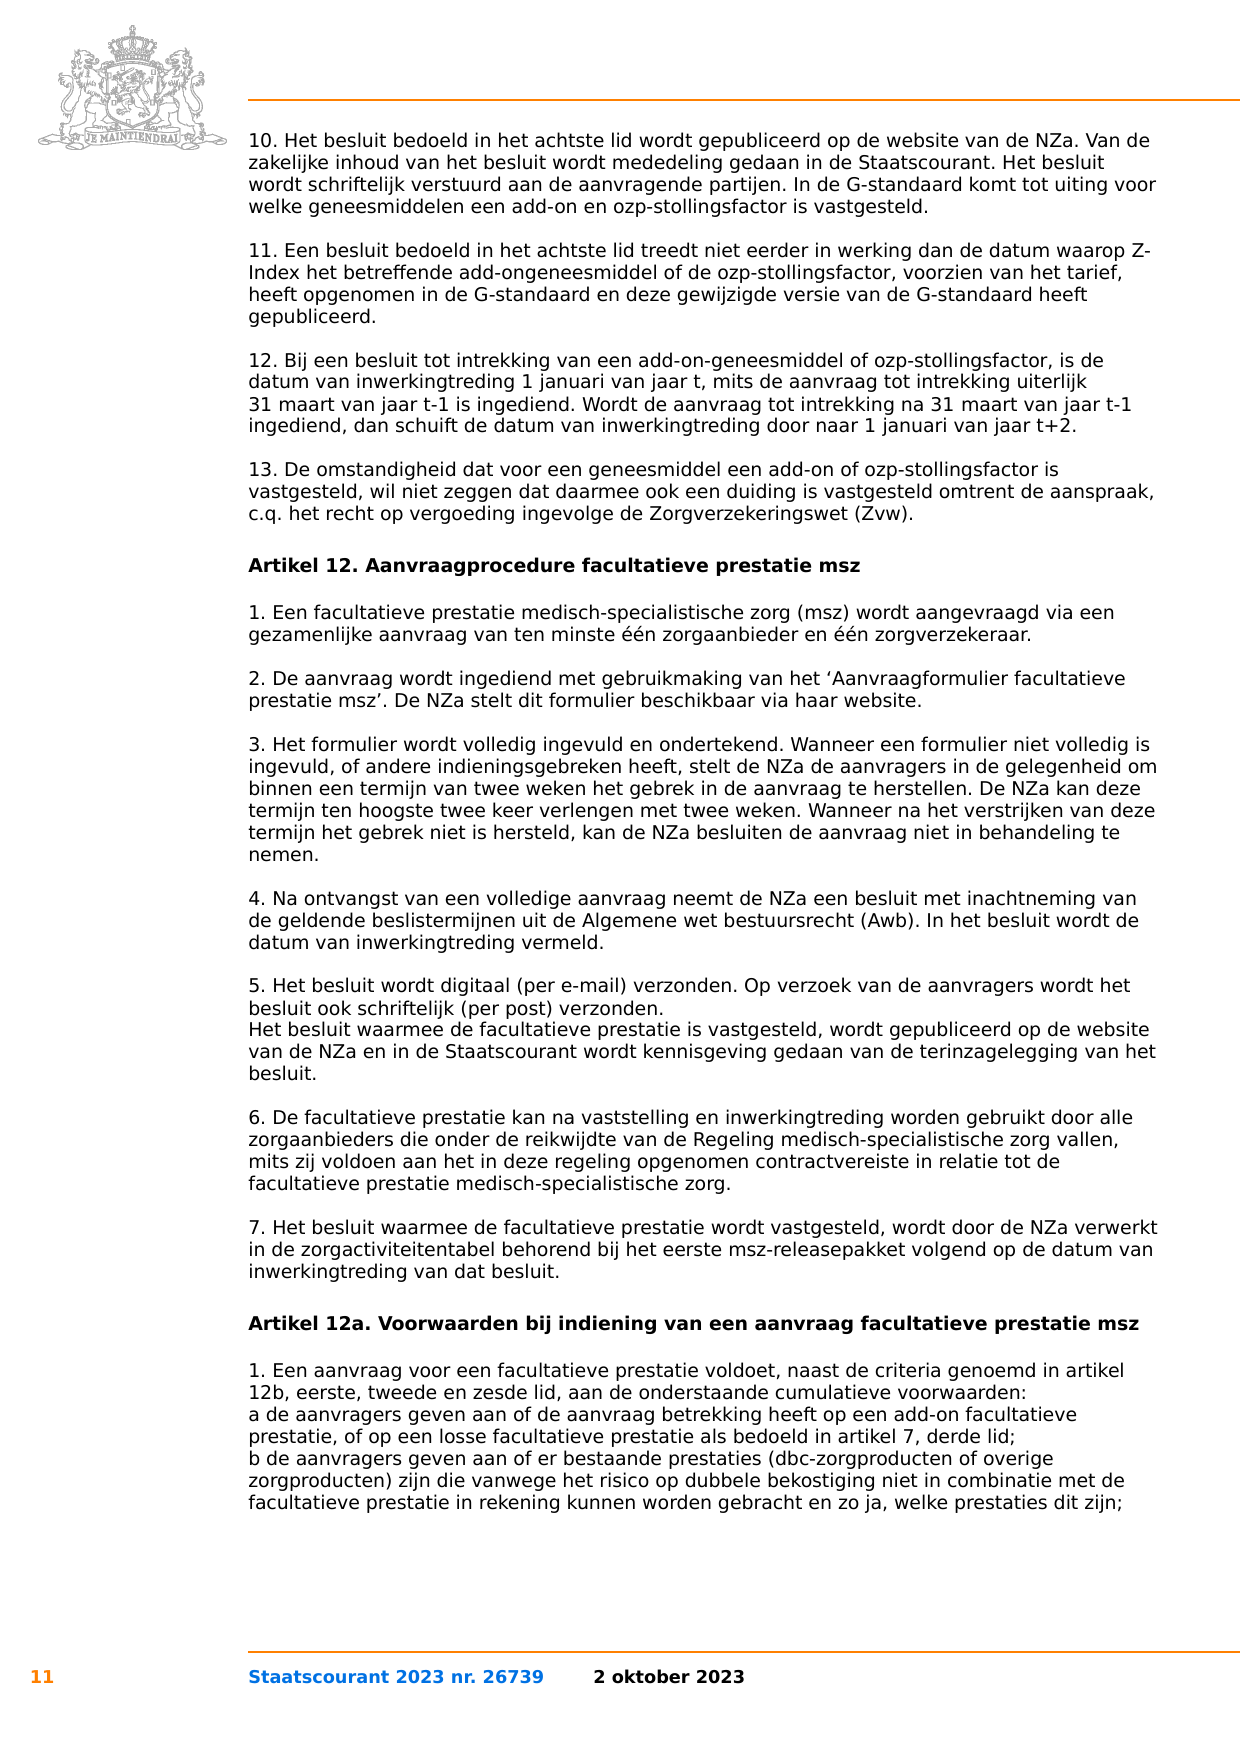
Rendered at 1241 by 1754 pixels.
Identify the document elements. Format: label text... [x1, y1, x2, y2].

text 10. Het besluit bedoeld in het achtste lid wordt gepubliceerd op de website van de NZa. Van de zakelijke inhoud van het besluit wordt mededeling gedaan in de Staatscourant. Het besluit wordt schriftelijk verstuurd aan de aanvragende partijen. In de G-standaard komt tot uiting voor welke geneesmiddelen een add-on en ozp-stollingsfactor is vastgesteld. [248, 130, 1163, 218]
text 4. Na ontvangst van een volledige aanvraag neemt de NZa een besluit met inachtneming van de geldende beslistermijnen uit de Algemene wet bestuursrecht (Awb). In het besluit wordt de datum van inwerkingtreding vermeld. [248, 888, 1163, 953]
text a de aanvragers geven aan of de aanvraag betrekking heeft op een add-on facultatieve prestatie, of op een losse facultatieve prestatie als bedoeld in artikel 7, derde lid; [248, 1404, 1163, 1448]
text 1. Een aanvraag voor een facultatieve prestatie voldoet, naast de criteria genoemd in artikel 12b, eerste, tweede en zesde lid, aan de onderstaande cumulatieve voorwaarden: [248, 1360, 1163, 1404]
subtitle Artikel 12. Aanvraagprocedure facultatieve prestatie msz [248, 555, 1163, 577]
text 6. De facultatieve prestatie kan na vaststelling en inwerkingtreding worden gebruikt door alle zorgaanbieders die onder de reikwijdte van de Regeling medisch-specialistische zorg vallen, mits zij voldoen aan het in deze regeling opgenomen contractvereiste in relatie tot de facultatieve prestatie medisch-specialistische zorg. [248, 1107, 1163, 1195]
text 11. Een besluit bedoeld in het achtste lid treedt niet eerder in werking dan de datum waarop Z-Index het betreffende add-ongeneesmiddel of de ozp-stollingsfactor, voorzien van het tarief, heeft opgenomen in de G-standaard en deze gewijzigde versie van de G-standaard heeft gepubliceerd. [248, 240, 1163, 328]
text b de aanvragers geven aan of er bestaande prestaties (dbc-zorgproducten of overige zorgproducten) zijn die vanwege het risico op dubbele bekostiging niet in combinatie met de facultatieve prestatie in rekening kunnen worden gebracht en zo ja, welke prestaties dit zijn; [248, 1448, 1163, 1514]
subtitle Artikel 12a. Voorwaarden bij indiening van een aanvraag facultatieve prestatie msz [248, 1313, 1163, 1335]
text 1. Een facultatieve prestatie medisch-specialistische zorg (msz) wordt aangevraagd via een gezamenlijke aanvraag van ten minste één zorgaanbieder en één zorgverzekeraar. [248, 602, 1163, 646]
text Het besluit waarmee de facultatieve prestatie is vastgesteld, wordt gepubliceerd op de website van de NZa en in de Staatscourant wordt kennisgeving gedaan van de terinzagelegging van het besluit. [248, 1019, 1163, 1085]
text 12. Bij een besluit tot intrekking van een add-on-geneesmiddel of ozp-stollingsfactor, is de datum van inwerkingtreding 1 januari van jaar t, mits de aanvraag tot intrekking uiterlijk 31 maart van jaar t-1 is ingediend. Wordt de aanvraag tot intrekking na 31 maart van jaar t-1 ingediend, dan schuift de datum van inwerkingtreding door naar 1 januari van jaar t+2. [248, 349, 1163, 437]
text 2. De aanvraag wordt ingediend met gebruikmaking van het ‘Aanvraagformulier facultatieve prestatie msz’. De NZa stelt dit formulier beschikbaar via haar website. [248, 668, 1163, 712]
picture [38, 25, 227, 150]
text 13. De omstandigheid dat voor een geneesmiddel een add-on of ozp-stollingsfactor is vastgesteld, wil niet zeggen dat daarmee ook een duiding is vastgesteld omtrent de aanspraak, c.q. het recht op vergoeding ingevolge de Zorgverzekeringswet (Zvw). [248, 459, 1163, 525]
text 3. Het formulier wordt volledig ingevuld en ondertekend. Wanneer een formulier niet volledig is ingevuld, of andere indieningsgebreken heeft, stelt de NZa de aanvragers in de gelegenheid om binnen een termijn van twee weken het gebrek in de aanvraag te herstellen. De NZa kan deze termijn ten hoogste twee keer verlengen met twee weken. Wanneer na het verstrijken van deze termijn het gebrek niet is hersteld, kan de NZa besluiten de aanvraag niet in behandeling te nemen. [248, 734, 1163, 866]
text 7. Het besluit waarmee de facultatieve prestatie wordt vastgesteld, wordt door de NZa verwerkt in de zorgactiviteitentabel behorend bij het eerste msz-releasepakket volgend op de datum van inwerkingtreding van dat besluit. [248, 1217, 1163, 1283]
text 5. Het besluit wordt digitaal (per e-mail) verzonden. Op verzoek van de aanvragers wordt het besluit ook schriftelijk (per post) verzonden. [248, 975, 1163, 1019]
